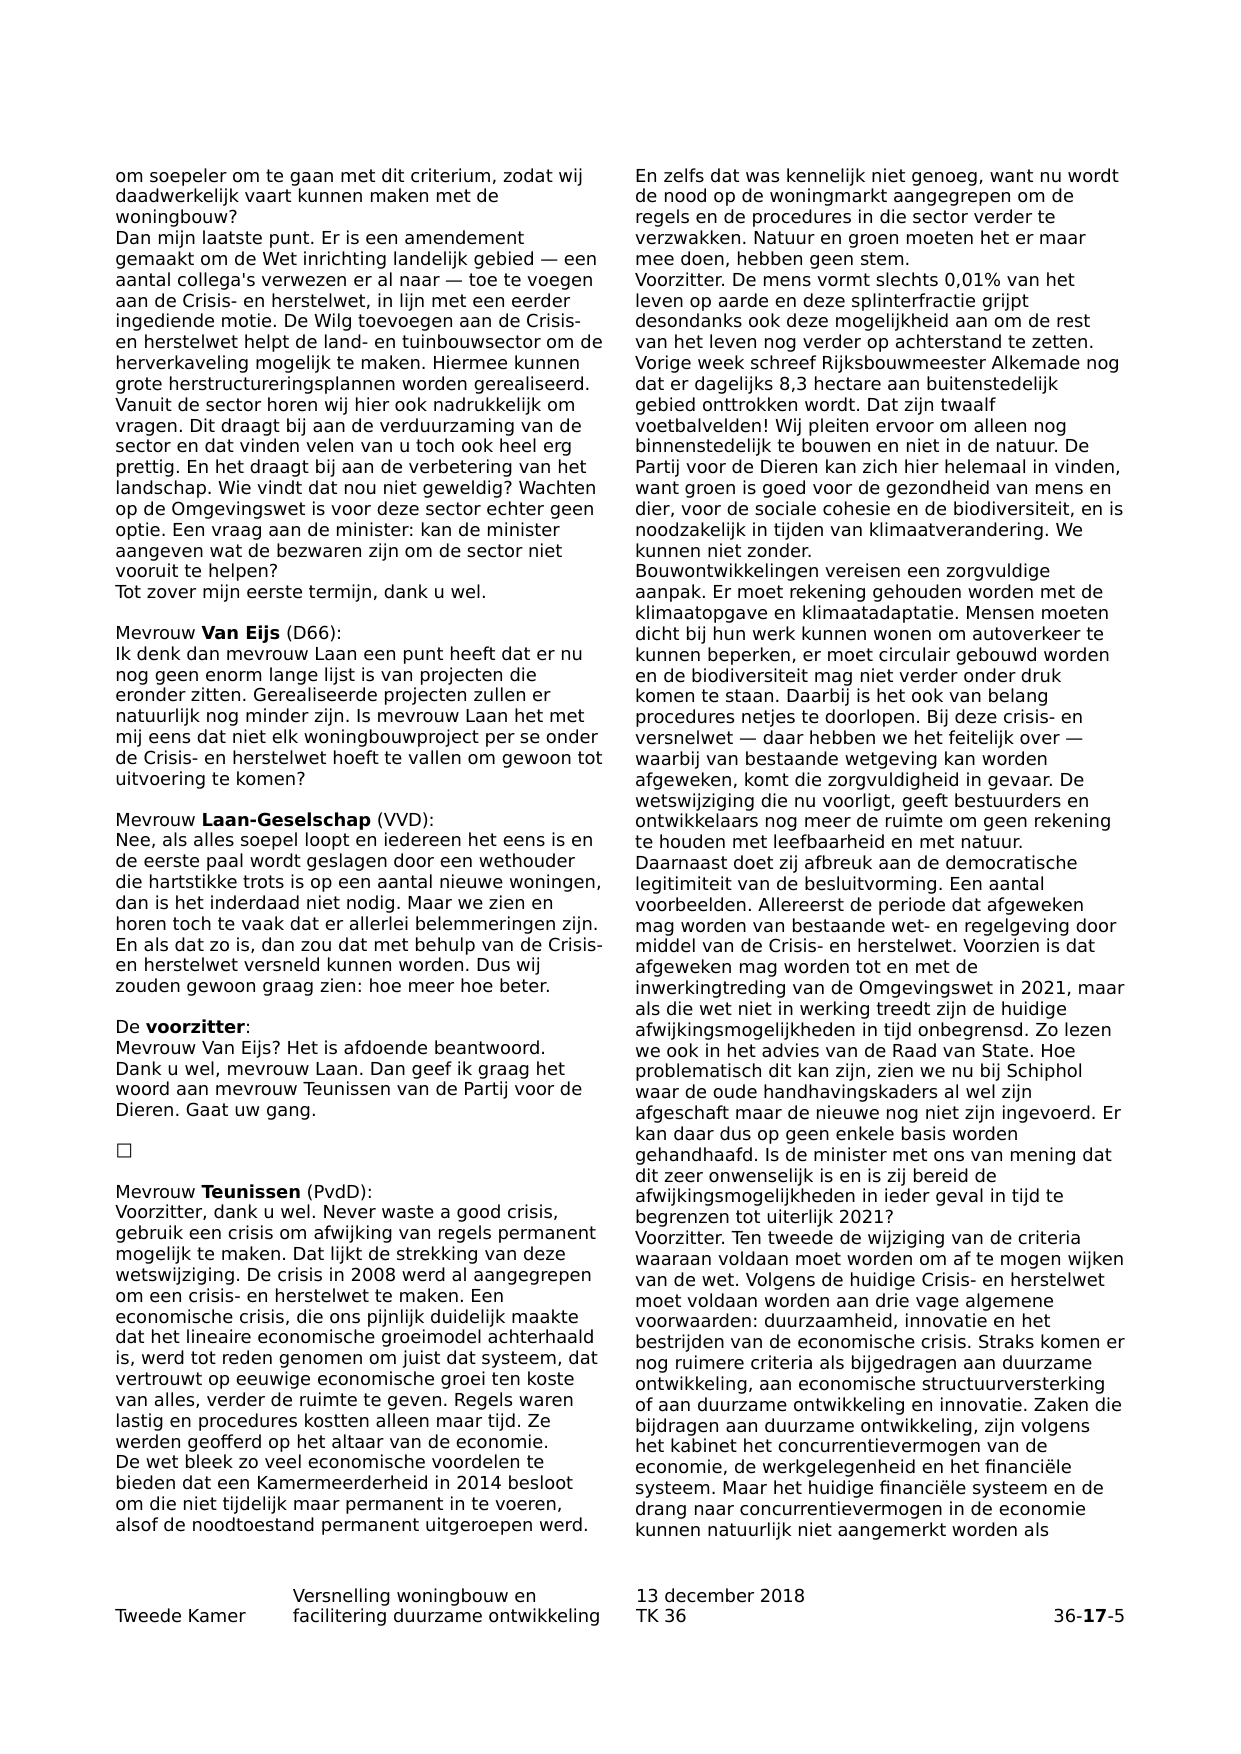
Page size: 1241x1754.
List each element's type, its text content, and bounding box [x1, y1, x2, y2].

text Dank u wel, mevrouw Laan. Dan geef ik graag het woord aan mevrouw Teunissen van de Partij voor de Dieren. Gaat uw gang. [115, 1058, 605, 1121]
text Voorzitter. Ten tweede de wijziging van de criteria waaraan voldaan moet worden om af te mogen wijken van de wet. Volgens de huidige Crisis- en herstelwet moet voldaan worden aan drie vage algemene voorwaarden: duurzaamheid, innovatie en het bestrijden van de economische crisis. Straks komen er nog ruimere criteria als bijgedragen aan duurzame ontwikkeling, aan economische structuurversterking of aan duurzame ontwikkeling en innovatie. Zaken die bijdragen aan duurzame ontwikkeling, zijn volgens het kabinet het concurrentievermogen van de economie, de werkgelegenheid en het financiële systeem. Maar het huidige financiële systeem en de drang naar concurrentievermogen in de economie kunnen natuurlijk niet aangemerkt worden als [635, 1228, 1125, 1540]
text De voorzitter: [115, 1017, 605, 1037]
text Daarnaast doet zij afbreuk aan de democratische legitimiteit van de besluitvorming. Een aantal voorbeelden. Allereerst de periode dat afgeweken mag worden van bestaande wet- en regelgeving door middel van de Crisis- en herstelwet. Voorzien is dat afgeweken mag worden tot en met de inwerkingtreding van de Omgevingswet in 2021, maar als die wet niet in werking treedt zijn de huidige afwijkingsmogelijkheden in tijd onbegrensd. Zo lezen we ook in het advies van de Raad van State. Hoe problematisch dit kan zijn, zien we nu bij Schiphol waar de oude handhavingskaders al wel zijn afgeschaft maar de nieuwe nog niet zijn ingevoerd. Er kan daar dus op geen enkele basis worden gehandhaafd. Is de minister met ons van mening dat dit zeer onwenselijk is en is zij bereid de afwijkingsmogelijkheden in ieder geval in tijd te begrenzen tot uiterlijk 2021? [635, 853, 1125, 1228]
text Tot zover mijn eerste termijn, dank u wel. [115, 582, 605, 603]
text Ik denk dan mevrouw Laan een punt heeft dat er nu nog geen enorm lange lijst is van projecten die eronder zitten. Gerealiseerde projecten zullen er natuurlijk nog minder zijn. Is mevrouw Laan het met mij eens dat niet elk woningbouwproject per se onder de Crisis- en herstelwet hoeft te vallen om gewoon tot uitvoering te komen? [115, 643, 605, 789]
text Mevrouw Laan-Geselschap (VVD): [115, 809, 605, 830]
text Mevrouw Van Eijs? Het is afdoende beantwoord. [115, 1037, 605, 1058]
text Voorzitter. De mens vormt slechts 0,01% van het leven op aarde en deze splinterfractie grijpt desondanks ook deze mogelijkheid aan om de rest van het leven nog verder op achterstand te zetten. Vorige week schreef Rijksbouwmeester Alkemade nog dat er dagelijks 8,3 hectare aan buitenstedelijk gebied onttrokken wordt. Dat zijn twaalf voetbalvelden! Wij pleiten ervoor om alleen nog binnenstedelijk te bouwen en niet in de natuur. De Partij voor de Dieren kan zich hier helemaal in vinden, want groen is goed voor de gezondheid van mens en dier, voor de sociale cohesie en de biodiversiteit, en is noodzakelijk in tijden van klimaatverandering. We kunnen niet zonder. [635, 269, 1125, 561]
text Bouwontwikkelingen vereisen een zorgvuldige aanpak. Er moet rekening gehouden worden met de klimaatopgave en klimaatadaptatie. Mensen moeten dicht bij hun werk kunnen wonen om autoverkeer te kunnen beperken, er moet circulair gebouwd worden en de biodiversiteit mag niet verder onder druk komen te staan. Daarbij is het ook van belang procedures netjes te doorlopen. Bij deze crisis- en versnelwet — daar hebben we het feitelijk over — waarbij van bestaande wetgeving kan worden afgeweken, komt die zorgvuldigheid in gevaar. De wetswijziging die nu voorligt, geeft bestuurders en ontwikkelaars nog meer de ruimte om geen rekening te houden met leefbaarheid en met natuur. [635, 561, 1125, 853]
text ⬜ [115, 1141, 605, 1162]
text om soepeler om te gaan met dit criterium, zodat wij daadwerkelijk vaart kunnen maken met de woningbouw? [115, 165, 605, 228]
text Dan mijn laatste punt. Er is een amendement gemaakt om de Wet inrichting landelijk gebied — een aantal collega's verwezen er al naar — toe te voegen aan de Crisis- en herstelwet, in lijn met een eerder ingediende motie. De Wilg toevoegen aan de Crisis- en herstelwet helpt de land- en tuinbouwsector om de herverkaveling mogelijk te maken. Hiermee kunnen grote herstructureringsplannen worden gerealiseerd. Vanuit de sector horen wij hier ook nadrukkelijk om vragen. Dit draagt bij aan de verduurzaming van de sector en dat vinden velen van u toch ook heel erg prettig. En het draagt bij aan de verbetering van het landschap. Wie vindt dat nou niet geweldig? Wachten op de Omgevingswet is voor deze sector echter geen optie. Een vraag aan de minister: kan de minister aangeven wat de bezwaren zijn om de sector niet vooruit te helpen? [115, 228, 605, 582]
text Mevrouw Van Eijs (D66): [115, 623, 605, 643]
text En zelfs dat was kennelijk niet genoeg, want nu wordt de nood op de woningmarkt aangegrepen om de regels en de procedures in die sector verder te verzwakken. Natuur en groen moeten het er maar mee doen, hebben geen stem. [635, 165, 1125, 269]
text De wet bleek zo veel economische voordelen te bieden dat een Kamermeerderheid in 2014 besloot om die niet tijdelijk maar permanent in te voeren, alsof de noodtoestand permanent uitgeroepen werd. [115, 1452, 605, 1536]
text Nee, als alles soepel loopt en iedereen het eens is en de eerste paal wordt geslagen door een wethouder die hartstikke trots is op een aantal nieuwe woningen, dan is het inderdaad niet nodig. Maar we zien en horen toch te vaak dat er allerlei belemmeringen zijn. En als dat zo is, dan zou dat met behulp van de Crisis- en herstelwet versneld kunnen worden. Dus wij zouden gewoon graag zien: hoe meer hoe beter. [115, 830, 605, 997]
text Mevrouw Teunissen (PvdD): [115, 1182, 605, 1202]
text Voorzitter, dank u wel. Never waste a good crisis, gebruik een crisis om afwijking van regels permanent mogelijk te maken. Dat lijkt de strekking van deze wetswijziging. De crisis in 2008 werd al aangegrepen om een crisis- en herstelwet te maken. Een economische crisis, die ons pijnlijk duidelijk maakte dat het lineaire economische groeimodel achterhaald is, werd tot reden genomen om juist dat systeem, dat vertrouwt op eeuwige economische groei ten koste van alles, verder de ruimte te geven. Regels waren lastig en procedures kostten alleen maar tijd. Ze werden geofferd op het altaar van de economie. [115, 1202, 605, 1452]
